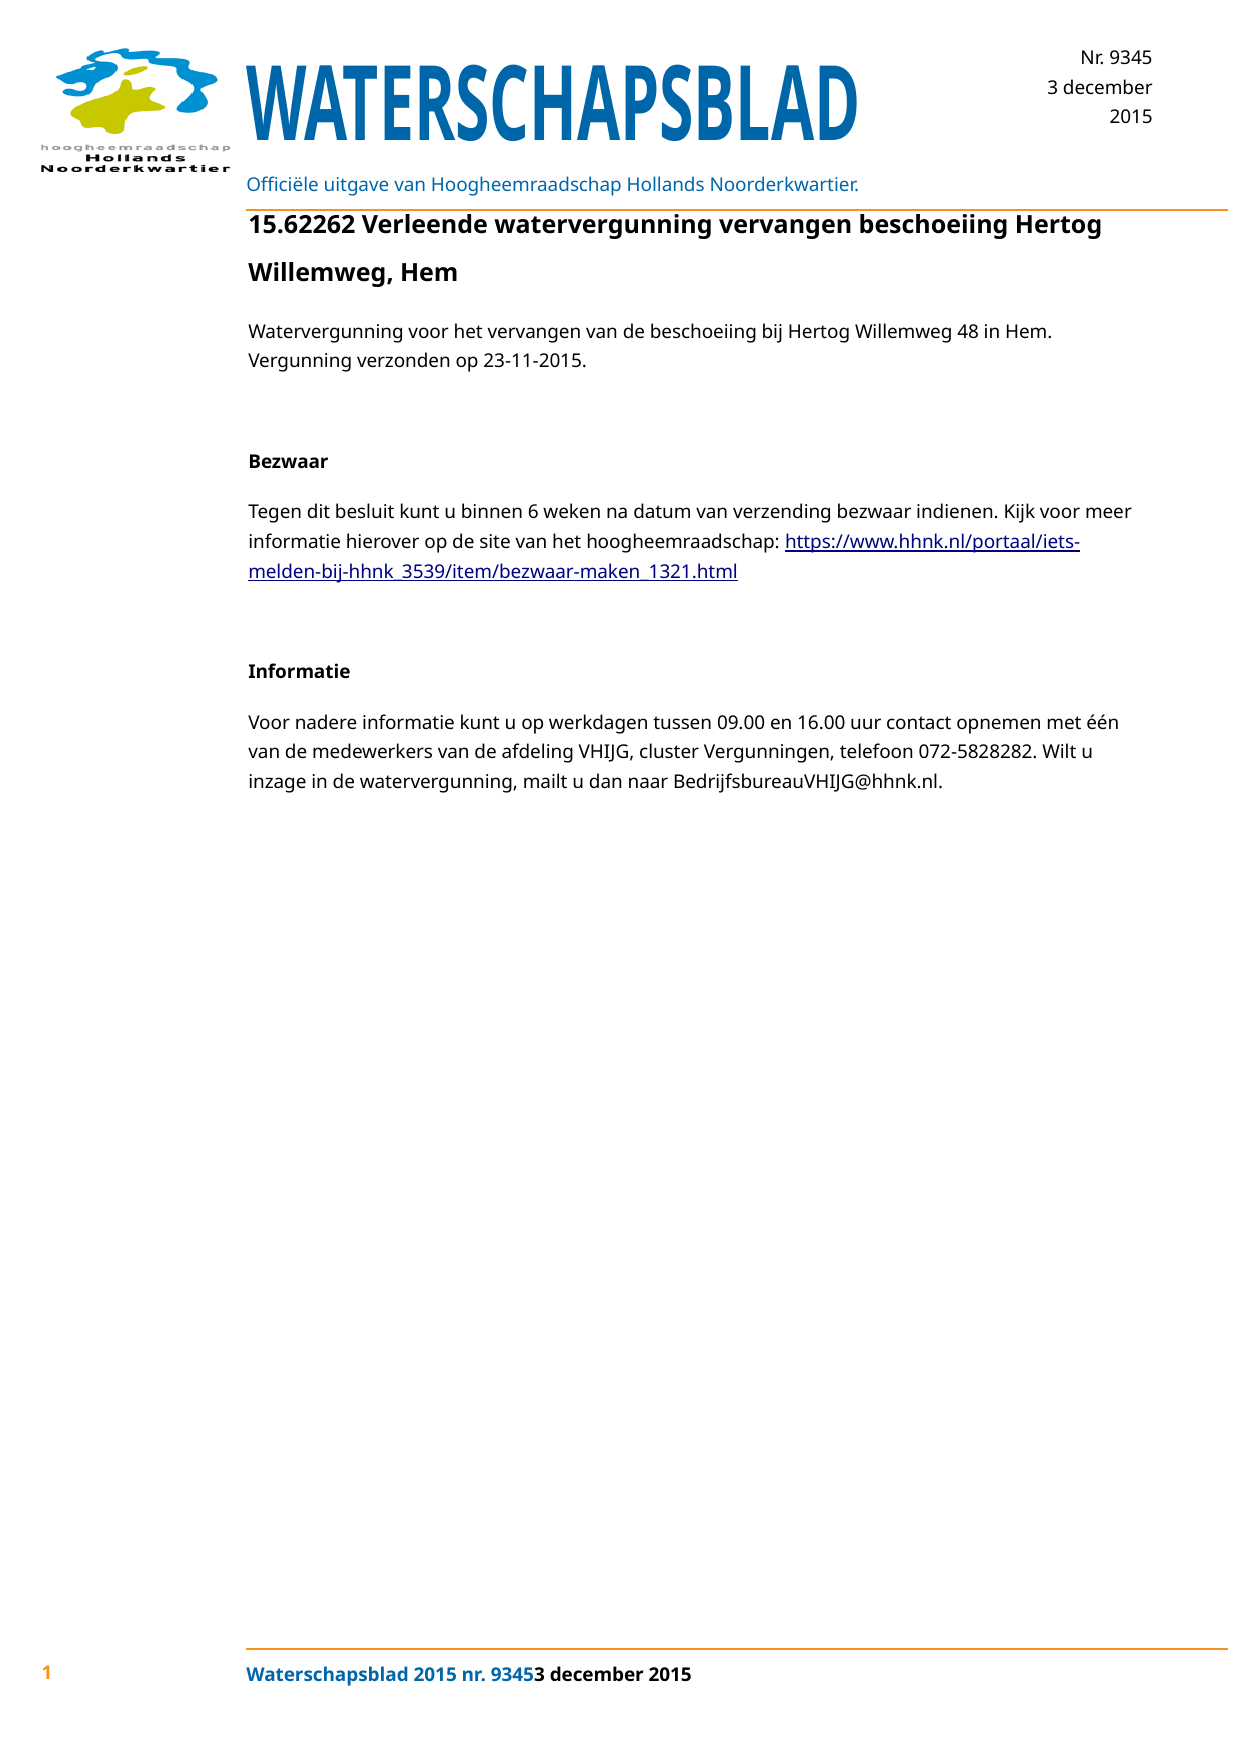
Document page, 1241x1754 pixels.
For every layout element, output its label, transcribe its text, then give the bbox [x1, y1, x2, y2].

text 15.62262 Verleende watervergunning vervangen beschoeiing Hertog Willemweg, Hem [248, 211, 1152, 288]
text Watervergunning voor het vervangen van de beschoeiing bij Hertog Willemweg 48 in Hem. Vergunning verzonden op 23-11-2015. [248, 318, 1152, 373]
text Voor nadere informatie kunt u op werkdagen tussen 09.00 en 16.00 uur contact opnemen met één van de medewerkers van de afdeling VHIJG, cluster Vergunningen, telefoon 072-5828282. Wilt u inzage in de watervergunning, mailt u dan naar BedrijfsbureauVHIJG@hhnk.nl. [248, 709, 1152, 794]
text Bezwaar [248, 448, 1152, 474]
text Tegen dit besluit kunt u binnen 6 weken na datum van verzending bezwaar indienen. Kijk voor meer informatie hierover op de site van het hoogheemraadschap: https://www.hhnk.nl/portaal/iets-melden-bij-hhnk_3539/item/bezwaar-maken_1321.html [248, 499, 1152, 584]
text Informatie [248, 659, 1152, 684]
picture [41, 47, 231, 172]
